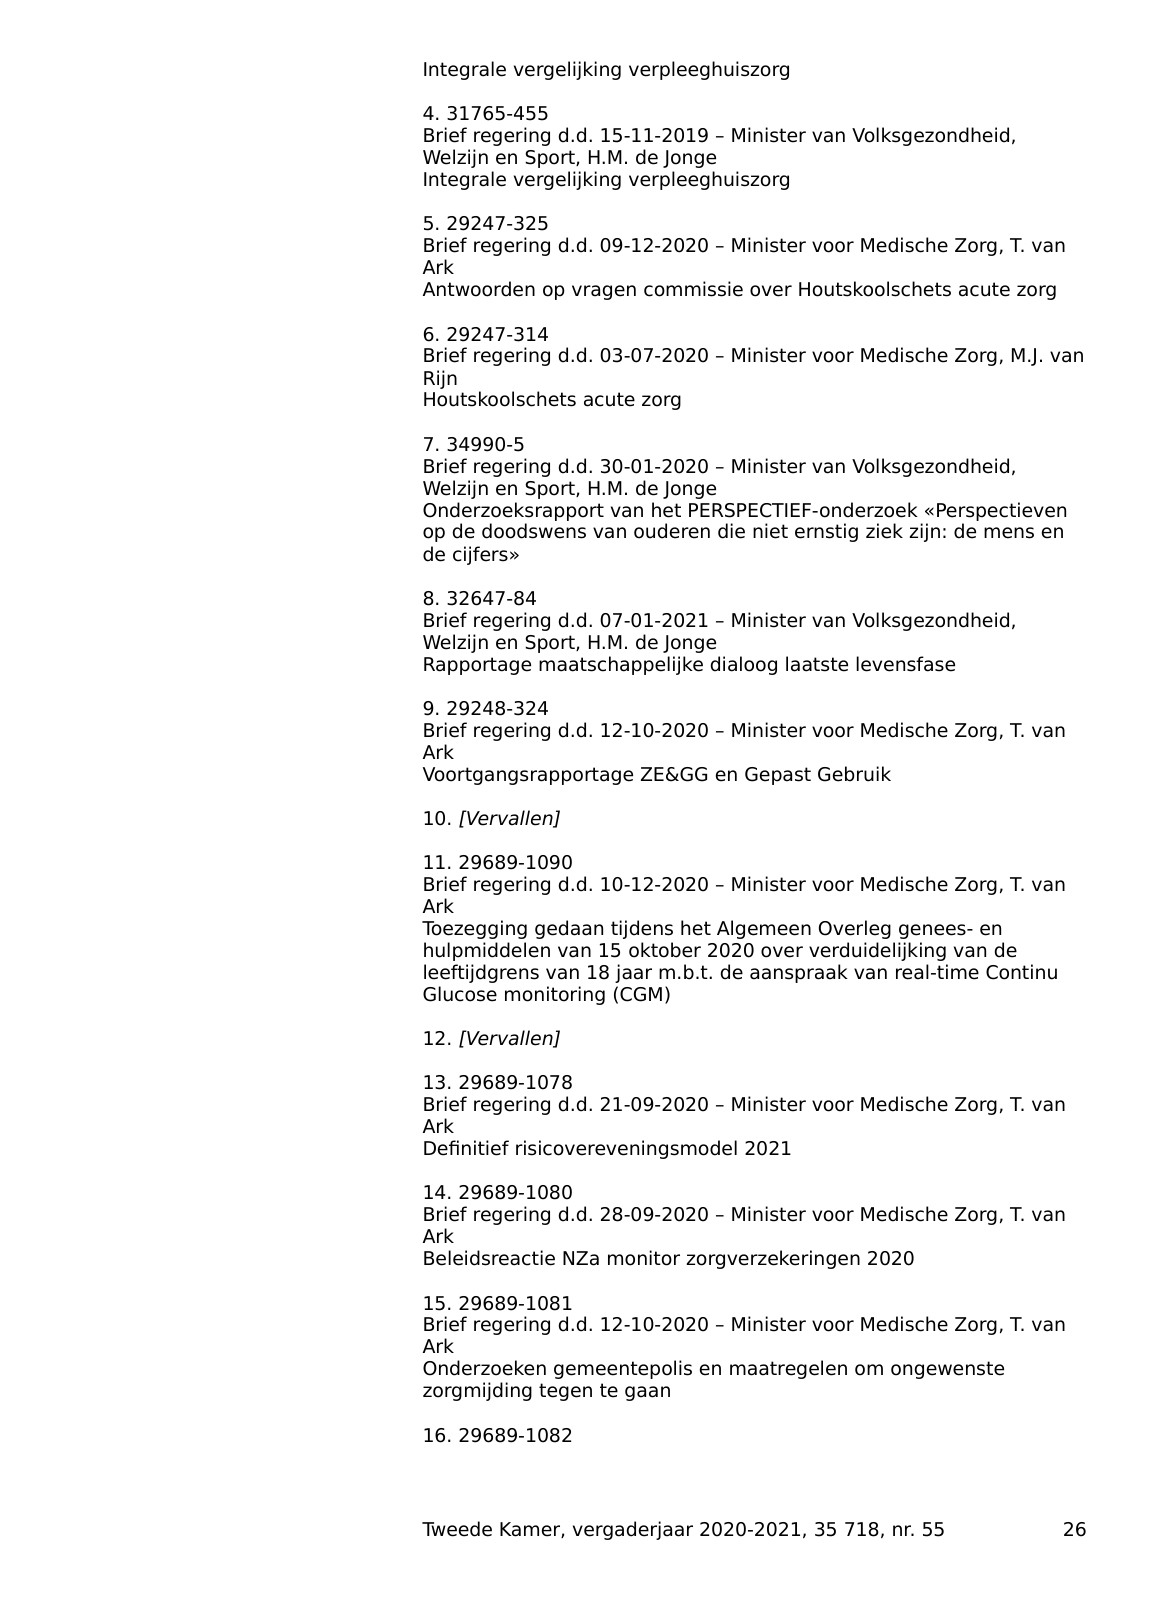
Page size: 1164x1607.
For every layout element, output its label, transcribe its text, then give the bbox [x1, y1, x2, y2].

text 5. 29247-325 [422, 213, 1087, 235]
text Brief regering d.d. 07-01-2021 – Minister van Volksgezondheid, Welzijn en Sport, H.M. de Jonge [422, 609, 1087, 653]
text Brief regering d.d. 03-07-2020 – Minister voor Medische Zorg, M.J. van Rijn [422, 345, 1087, 389]
text Voortgangsrapportage ZE&GG en Gepast Gebruik [422, 764, 1087, 786]
text Antwoorden op vragen commissie over Houtskoolschets acute zorg [422, 279, 1087, 301]
text Brief regering d.d. 21-09-2020 – Minister voor Medische Zorg, T. van Ark [422, 1094, 1087, 1138]
text 16. 29689-1082 [422, 1424, 1087, 1446]
text 15. 29689-1081 [422, 1292, 1087, 1314]
text Brief regering d.d. 15-11-2019 – Minister van Volksgezondheid, Welzijn en Sport, H.M. de Jonge [422, 125, 1087, 169]
text Brief regering d.d. 09-12-2020 – Minister voor Medische Zorg, T. van Ark [422, 235, 1087, 279]
text Rapportage maatschappelijke dialoog laatste levensfase [422, 653, 1087, 676]
text 4. 31765-455 [422, 103, 1087, 125]
text Toezegging gedaan tijdens het Algemeen Overleg genees- en hulpmiddelen van 15 oktober 2020 over verduidelijking van de leeftijdgrens van 18 jaar m.b.t. de aanspraak van real-time Continu Glucose monitoring (CGM) [422, 918, 1087, 1006]
text Houtskoolschets acute zorg [422, 389, 1087, 411]
text Onderzoeken gemeentepolis en maatregelen om ongewenste zorgmijding tegen te gaan [422, 1358, 1087, 1402]
text Definitief risicovereveningsmodel 2021 [422, 1138, 1087, 1160]
text 6. 29247-314 [422, 323, 1087, 345]
text Brief regering d.d. 28-09-2020 – Minister voor Medische Zorg, T. van Ark [422, 1204, 1087, 1248]
text 11. 29689-1090 [422, 852, 1087, 874]
text 14. 29689-1080 [422, 1182, 1087, 1204]
text 8. 32647-84 [422, 588, 1087, 609]
text Brief regering d.d. 12-10-2020 – Minister voor Medische Zorg, T. van Ark [422, 1314, 1087, 1358]
text Brief regering d.d. 30-01-2020 – Minister van Volksgezondheid, Welzijn en Sport, H.M. de Jonge [422, 456, 1087, 499]
text Beleidsreactie NZa monitor zorgverzekeringen 2020 [422, 1248, 1087, 1270]
text 13. 29689-1078 [422, 1072, 1087, 1094]
text 9. 29248-324 [422, 698, 1087, 720]
text Brief regering d.d. 10-12-2020 – Minister voor Medische Zorg, T. van Ark [422, 874, 1087, 918]
text Integrale vergelijking verpleeghuiszorg [422, 169, 1087, 191]
text 12. [Vervallen] [422, 1028, 1087, 1050]
text 7. 34990-5 [422, 433, 1087, 456]
text Brief regering d.d. 12-10-2020 – Minister voor Medische Zorg, T. van Ark [422, 720, 1087, 764]
text 10. [Vervallen] [422, 808, 1087, 830]
text Integrale vergelijking verpleeghuiszorg [422, 59, 1087, 81]
text Onderzoeksrapport van het PERSPECTIEF-onderzoek «Perspectieven op de doodswens van ouderen die niet ernstig ziek zijn: de mens en de cijfers» [422, 499, 1087, 565]
